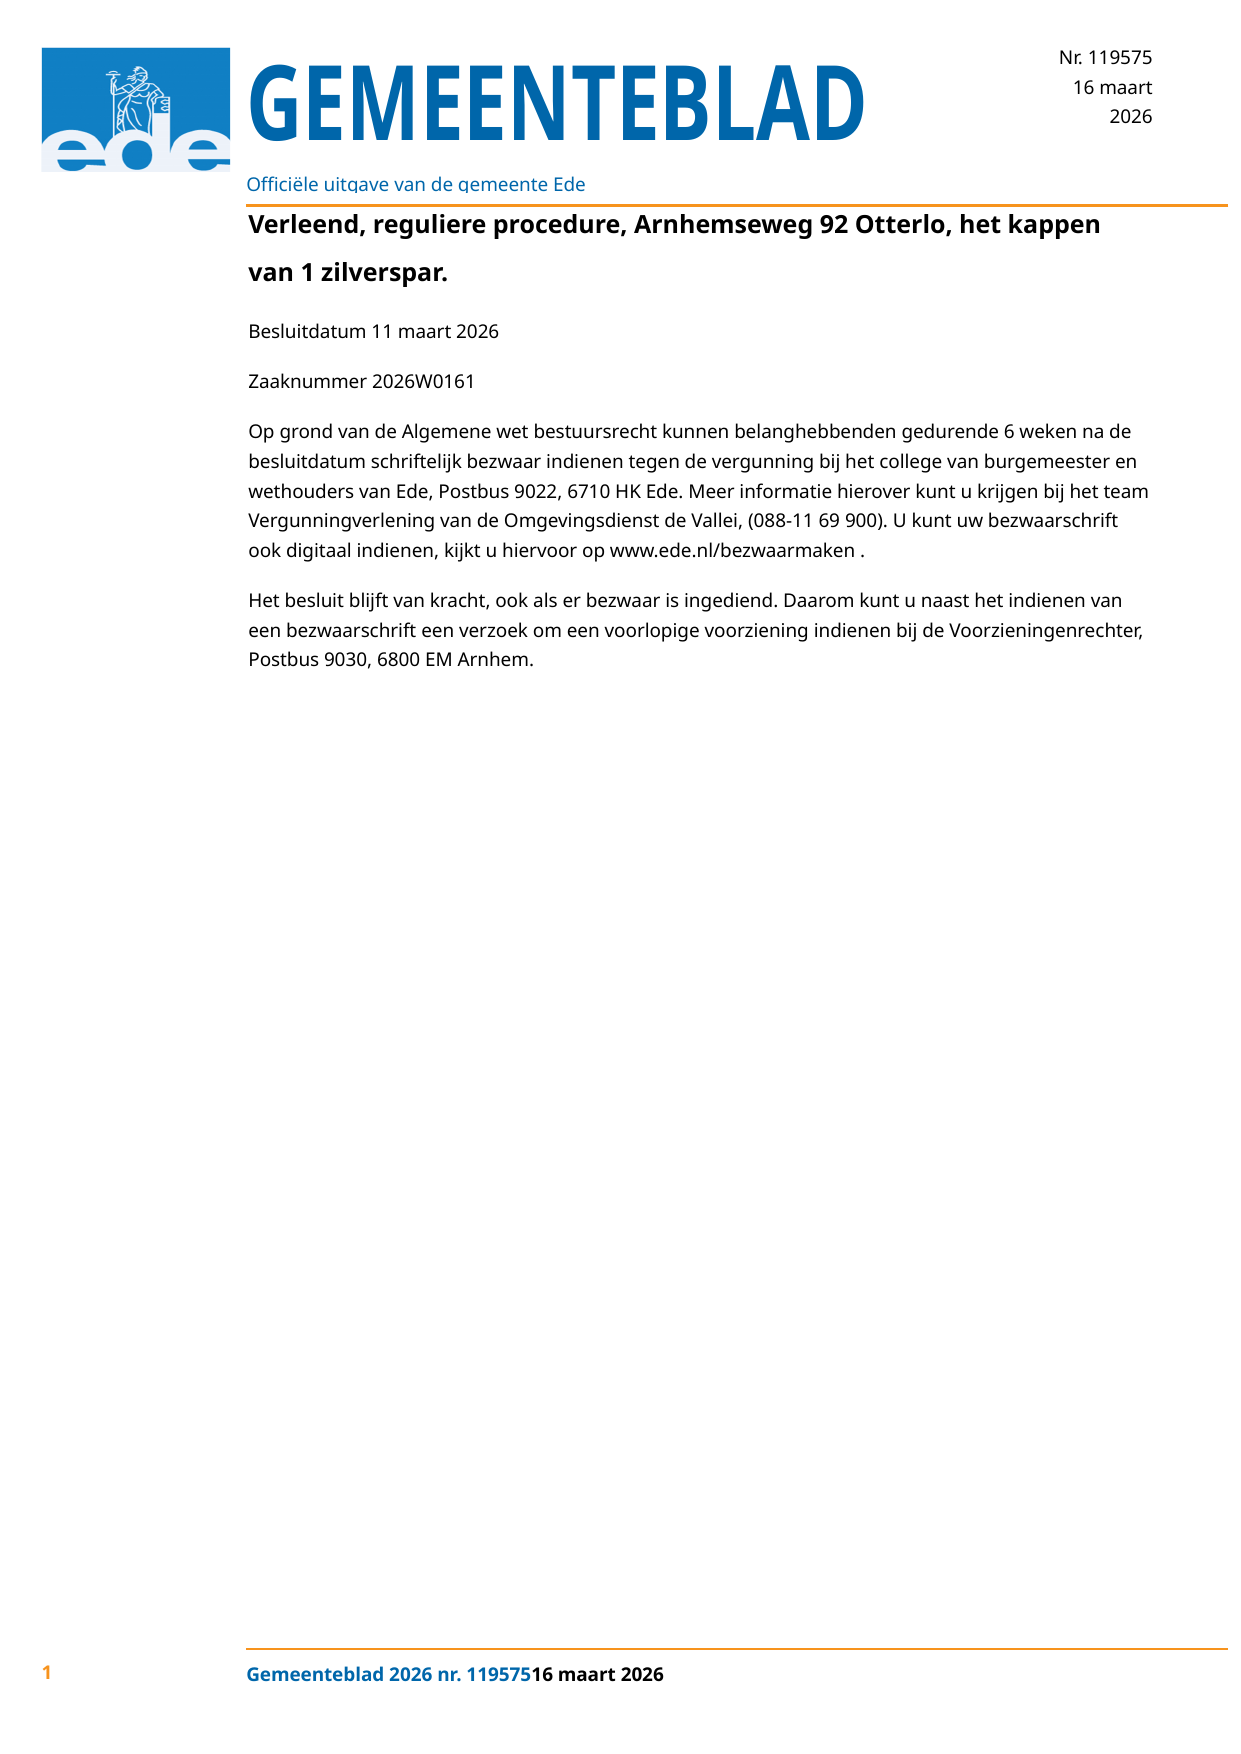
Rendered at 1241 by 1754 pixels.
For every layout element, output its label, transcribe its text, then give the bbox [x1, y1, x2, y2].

picture [41, 47, 231, 172]
text Het besluit blijft van kracht, ook als er bezwaar is ingediend. Daarom kunt u naast het indienen van een bezwaarschrift een verzoek om een voorlopige voorziening indienen bij de Voorzieningenrechter, Postbus 9030, 6800 EM Arnhem. [248, 587, 1152, 672]
text Besluitdatum 11 maart 2026 [248, 318, 1152, 344]
text Op grond van de Algemene wet bestuursrecht kunnen belanghebbenden gedurende 6 weken na de besluitdatum schriftelijk bezwaar indienen tegen de vergunning bij het college van burgemeester en wethouders van Ede, Postbus 9022, 6710 HK Ede. Meer informatie hierover kunt u krijgen bij het team Vergunningverlening van de Omgevingsdienst de Vallei, (088-11 69 900). U kunt uw bezwaarschrift ook digitaal indienen, kijkt u hiervoor op www.ede.nl/bezwaarmaken . [248, 419, 1152, 563]
text Zaaknummer 2026W0161 [248, 368, 1152, 394]
text Verleend, reguliere procedure, Arnhemseweg 92 Otterlo, het kappen van 1 zilverspar. [248, 207, 1152, 288]
